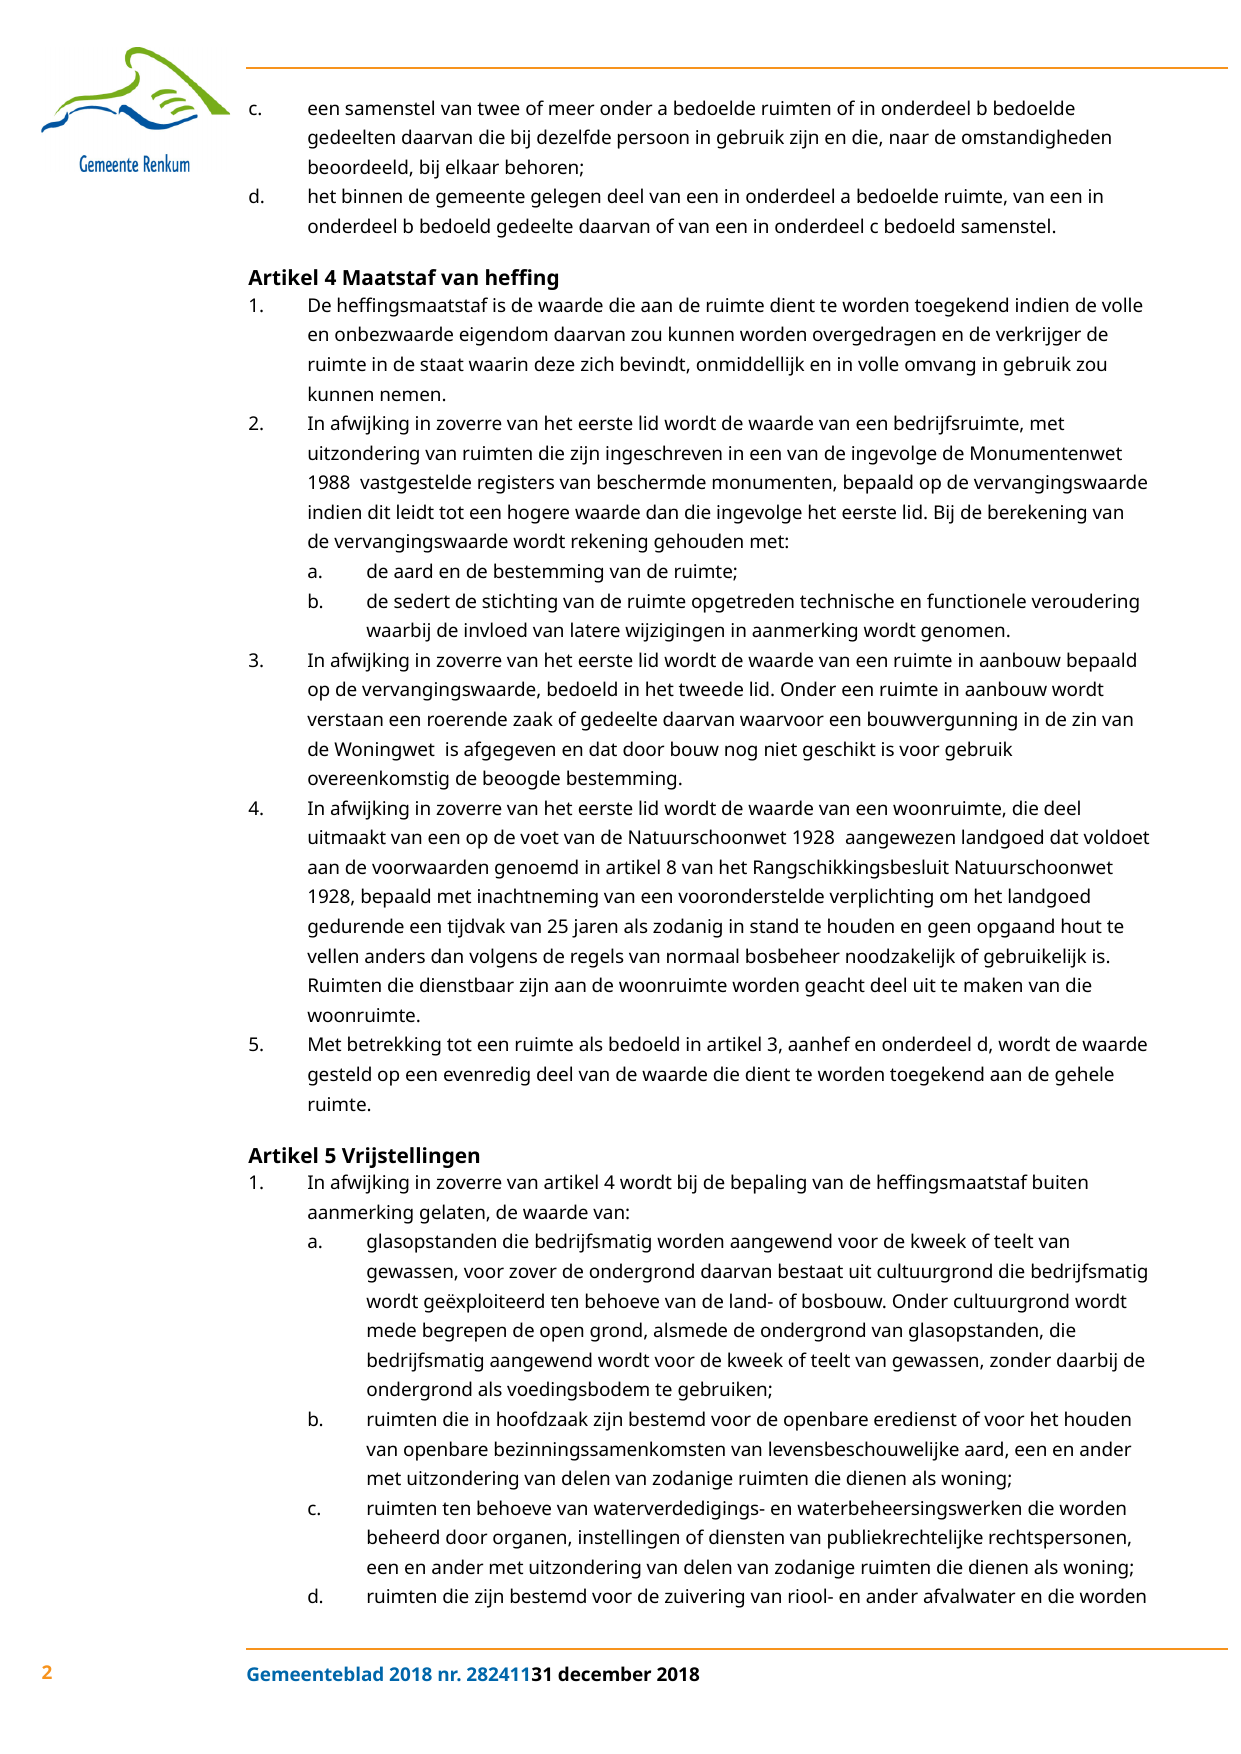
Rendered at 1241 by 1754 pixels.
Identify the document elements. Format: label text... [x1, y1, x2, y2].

list ruimten ten behoeve van waterverdedigings- en waterbeheersingswerken die worden beheerd door organen, instellingen of diensten van publiekrechtelijke rechtspersonen, een en ander met uitzondering van delen van zodanige ruimten die dienen als woning; [307, 1495, 1152, 1580]
text Artikel 4 Maatstaf van heffing [248, 263, 1152, 292]
list In afwijking in zoverre van het eerste lid wordt de waarde van een ruimte in aanbouw bepaald op de vervangingswaarde, bedoeld in het tweede lid. Onder een ruimte in aanbouw wordt verstaan een roerende zaak of gedeelte daarvan waarvoor een bouwvergunning in de zin van de Woningwet is afgegeven en dat door bouw nog niet geschikt is voor gebruik overeenkomstig de beoogde bestemming. [248, 647, 1152, 791]
picture [41, 47, 231, 172]
list De heffingsmaatstaf is de waarde die aan de ruimte dient te worden toegekend indien de volle en onbezwaarde eigendom daarvan zou kunnen worden overgedragen en de verkrijger de ruimte in de staat waarin deze zich bevindt, onmiddellijk en in volle omvang in gebruik zou kunnen nemen. [248, 292, 1152, 406]
list het binnen de gemeente gelegen deel van een in onderdeel a bedoelde ruimte, van een in onderdeel b bedoeld gedeelte daarvan of van een in onderdeel c bedoeld samenstel. [248, 183, 1152, 239]
list In afwijking in zoverre van artikel 4 wordt bij de bepaling van de heffingsmaatstaf buiten aanmerking gelaten, de waarde van: [248, 1169, 1152, 1225]
text Artikel 5 Vrijstellingen [248, 1141, 1152, 1169]
list ruimten die in hoofdzaak zijn bestemd voor de openbare eredienst of voor het houden van openbare bezinningssamenkomsten van levensbeschouwelijke aard, een en ander met uitzondering van delen van zodanige ruimten die dienen als woning; [307, 1406, 1152, 1491]
list glasopstanden die bedrijfsmatig worden aangewend voor de kweek of teelt van gewassen, voor zover de ondergrond daarvan bestaat uit cultuurgrond die bedrijfsmatig wordt geëxploiteerd ten behoeve van de land- of bosbouw. Onder cultuurgrond wordt mede begrepen de open grond, alsmede de ondergrond van glasopstanden, die bedrijfsmatig aangewend wordt voor de kweek of teelt van gewassen, zonder daarbij de ondergrond als voedingsbodem te gebruiken; [307, 1229, 1152, 1402]
list de aard en de bestemming van de ruimte; [307, 558, 1152, 584]
list de sedert de stichting van de ruimte opgetreden technische en functionele veroudering waarbij de invloed van latere wijzigingen in aanmerking wordt genomen. [307, 588, 1152, 643]
list Met betrekking tot een ruimte als bedoeld in artikel 3, aanhef en onderdeel d, wordt de waarde gesteld op een evenredig deel van de waarde die dient te worden toegekend aan de gehele ruimte. [248, 1032, 1152, 1116]
list een samenstel van twee of meer onder a bedoelde ruimten of in onderdeel b bedoelde gedeelten daarvan die bij dezelfde persoon in gebruik zijn en die, naar de omstandigheden beoordeeld, bij elkaar behoren; [248, 95, 1152, 180]
list In afwijking in zoverre van het eerste lid wordt de waarde van een bedrijfsruimte, met uitzondering van ruimten die zijn ingeschreven in een van de ingevolge de Monumentenwet 1988 vastgestelde registers van beschermde monumenten, bepaald op de vervangingswaarde indien dit leidt tot een hogere waarde dan die ingevolge het eerste lid. Bij de berekening van de vervangingswaarde wordt rekening gehouden met: [248, 410, 1152, 554]
list ruimten die zijn bestemd voor de zuivering van riool- en ander afvalwater en die worden [307, 1584, 1152, 1609]
list In afwijking in zoverre van het eerste lid wordt de waarde van een woonruimte, die deel uitmaakt van een op de voet van de Natuurschoonwet 1928 aangewezen landgoed dat voldoet aan de voorwaarden genoemd in artikel 8 van het Rangschikkingsbesluit Natuurschoonwet 1928, bepaald met inachtneming van een vooronderstelde verplichting om het landgoed gedurende een tijdvak van 25 jaren als zodanig in stand te houden en geen opgaand hout te vellen anders dan volgens de regels van normaal bosbeheer noodzakelijk of gebruikelijk is. Ruimten die dienstbaar zijn aan de woonruimte worden geacht deel uit te maken van die woonruimte. [248, 795, 1152, 1028]
